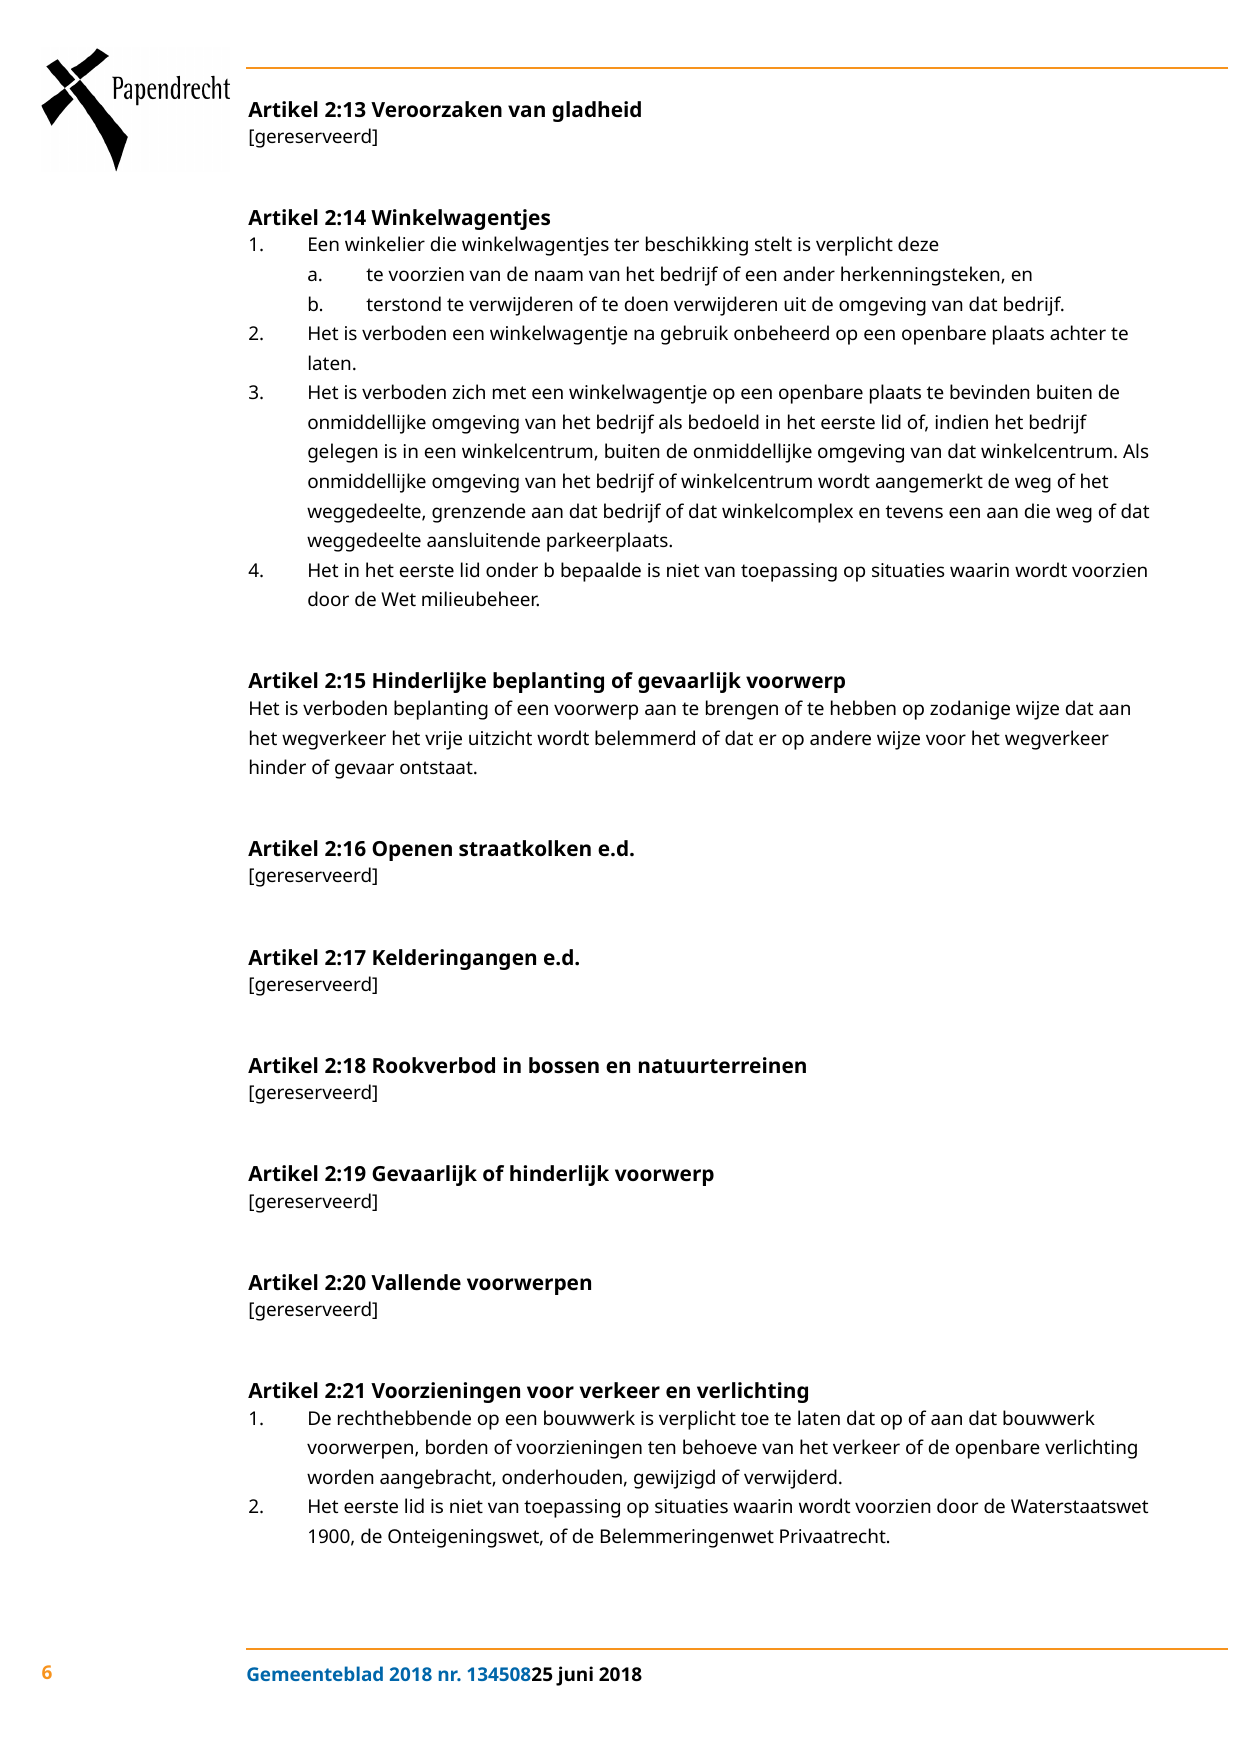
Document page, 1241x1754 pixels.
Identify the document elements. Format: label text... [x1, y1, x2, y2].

text Het is verboden beplanting of een voorwerp aan te brengen of te hebben op zodanige wijze dat aan het wegverkeer het vrije uitzicht wordt belemmerd of dat er op andere wijze voor het wegverkeer hinder of gevaar ontstaat. [248, 695, 1152, 780]
text [gereserveerd] [248, 1079, 1152, 1105]
text Artikel 2:20 Vallende voorwerpen [248, 1268, 1152, 1296]
picture [41, 47, 231, 172]
list Het eerste lid is niet van toepassing op situaties waarin wordt voorzien door de Waterstaatswet 1900, de Onteigeningswet, of de Belemmeringenwet Privaatrecht. [248, 1494, 1152, 1549]
text [gereserveerd] [248, 123, 1152, 149]
list te voorzien van de naam van het bedrijf of een ander herkenningsteken, en [307, 261, 1152, 287]
text [gereserveerd] [248, 1296, 1152, 1322]
text Artikel 2:16 Openen straatkolken e.d. [248, 834, 1152, 863]
text Artikel 2:15 Hinderlijke beplanting of gevaarlijk voorwerp [248, 667, 1152, 695]
text Artikel 2:14 Winkelwagentjes [248, 203, 1152, 232]
text Artikel 2:19 Gevaarlijk of hinderlijk voorwerp [248, 1159, 1152, 1188]
text Artikel 2:18 Rookverbod in bossen en natuurterreinen [248, 1051, 1152, 1079]
text Artikel 2:13 Veroorzaken van gladheid [248, 95, 1152, 123]
list Het is verboden zich met een winkelwagentje op een openbare plaats te bevinden buiten de onmiddellijke omgeving van het bedrijf als bedoeld in het eerste lid of, indien het bedrijf gelegen is in een winkelcentrum, buiten de onmiddellijke omgeving van dat winkelcentrum. Als onmiddellijke omgeving van het bedrijf of winkelcentrum wordt aangemerkt de weg of het weggedeelte, grenzende aan dat bedrijf of dat winkelcomplex en tevens een aan die weg of dat weggedeelte aansluitende parkeerplaats. [248, 379, 1152, 553]
text Artikel 2:17 Kelderingangen e.d. [248, 943, 1152, 971]
text Artikel 2:21 Voorzieningen voor verkeer en verlichting [248, 1376, 1152, 1405]
text [gereserveerd] [248, 971, 1152, 997]
list terstond te verwijderen of te doen verwijderen uit de omgeving van dat bedrijf. [307, 291, 1152, 317]
text [gereserveerd] [248, 863, 1152, 888]
list Het in het eerste lid onder b bepaalde is niet van toepassing op situaties waarin wordt voorzien door de Wet milieubeheer. [248, 557, 1152, 612]
text [gereserveerd] [248, 1188, 1152, 1214]
list De rechthebbende op een bouwwerk is verplicht toe te laten dat op of aan dat bouwwerk voorwerpen, borden of voorzieningen ten behoeve van het verkeer of de openbare verlichting worden aangebracht, onderhouden, gewijzigd of verwijderd. [248, 1405, 1152, 1490]
list Een winkelier die winkelwagentjes ter beschikking stelt is verplicht deze [248, 232, 1152, 257]
list Het is verboden een winkelwagentje na gebruik onbeheerd op een openbare plaats achter te laten. [248, 320, 1152, 376]
